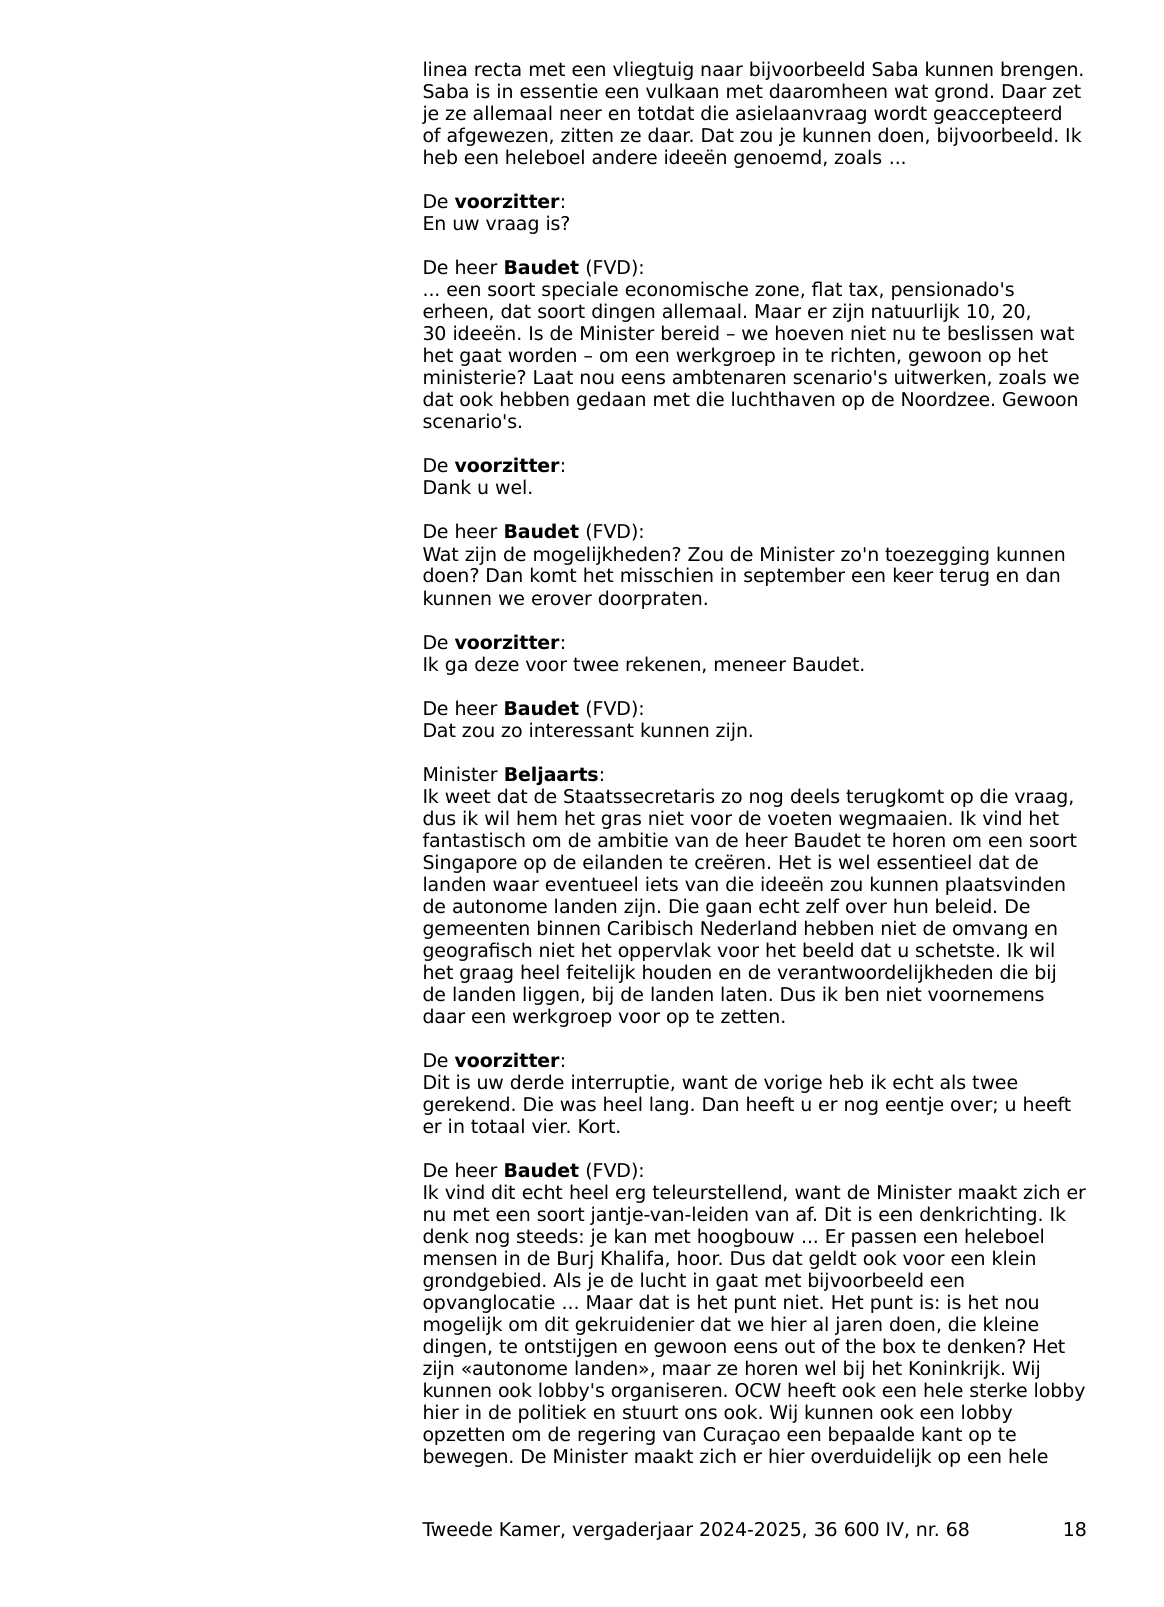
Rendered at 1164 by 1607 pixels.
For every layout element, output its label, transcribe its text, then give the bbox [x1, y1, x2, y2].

text Ik weet dat de Staatssecretaris zo nog deels terugkomt op die vraag, dus ik wil hem het gras niet voor de voeten wegmaaien. Ik vind het fantastisch om de ambitie van de heer Baudet te horen om een soort Singapore op de eilanden te creëren. Het is wel essentieel dat de landen waar eventueel iets van die ideeën zou kunnen plaatsvinden de autonome landen zijn. Die gaan echt zelf over hun beleid. De gemeenten binnen Caribisch Nederland hebben niet de omvang en geografisch niet het oppervlak voor het beeld dat u schetste. Ik wil het graag heel feitelijk houden en de verantwoordelijkheden die bij de landen liggen, bij de landen laten. Dus ik ben niet voornemens daar een werkgroep voor op te zetten. [422, 786, 1087, 1028]
text De voorzitter: [422, 191, 1087, 213]
text De voorzitter: [422, 455, 1087, 477]
text Dat zou zo interessant kunnen zijn. [422, 720, 1087, 742]
text Ik vind dit echt heel erg teleurstellend, want de Minister maakt zich er nu met een soort jantje-van-leiden van af. Dit is een denkrichting. Ik denk nog steeds: je kan met hoogbouw ... Er passen een heleboel mensen in de Burj Khalifa, hoor. Dus dat geldt ook voor een klein grondgebied. Als je de lucht in gaat met bijvoorbeeld een opvanglocatie ... Maar dat is het punt niet. Het punt is: is het nou mogelijk om dit gekruidenier dat we hier al jaren doen, die kleine dingen, te ontstijgen en gewoon eens out of the box te denken? Het zijn «autonome landen», maar ze horen wel bij het Koninkrijk. Wij kunnen ook lobby's organiseren. OCW heeft ook een hele sterke lobby hier in de politiek en stuurt ons ook. Wij kunnen ook een lobby opzetten om de regering van Curaçao een bepaalde kant op te bewegen. De Minister maakt zich er hier overduidelijk op een hele [422, 1182, 1087, 1468]
text De heer Baudet (FVD): [422, 257, 1087, 279]
text De heer Baudet (FVD): [422, 521, 1087, 543]
text Dit is uw derde interruptie, want de vorige heb ik echt als twee gerekend. Die was heel lang. Dan heeft u er nog eentje over; u heeft er in totaal vier. Kort. [422, 1072, 1087, 1138]
text linea recta met een vliegtuig naar bijvoorbeeld Saba kunnen brengen. Saba is in essentie een vulkaan met daaromheen wat grond. Daar zet je ze allemaal neer en totdat die asielaanvraag wordt geaccepteerd of afgewezen, zitten ze daar. Dat zou je kunnen doen, bijvoorbeeld. Ik heb een heleboel andere ideeën genoemd, zoals ... [422, 59, 1087, 169]
text Ik ga deze voor twee rekenen, meneer Baudet. [422, 653, 1087, 676]
text En uw vraag is? [422, 213, 1087, 235]
text ... een soort speciale economische zone, flat tax, pensionado's erheen, dat soort dingen allemaal. Maar er zijn natuurlijk 10, 20, 30 ideeën. Is de Minister bereid – we hoeven niet nu te beslissen wat het gaat worden – om een werkgroep in te richten, gewoon op het ministerie? Laat nou eens ambtenaren scenario's uitwerken, zoals we dat ook hebben gedaan met die luchthaven op de Noordzee. Gewoon scenario's. [422, 279, 1087, 433]
text Minister Beljaarts: [422, 764, 1087, 786]
text De heer Baudet (FVD): [422, 1160, 1087, 1182]
text De heer Baudet (FVD): [422, 698, 1087, 720]
text De voorzitter: [422, 632, 1087, 653]
text Wat zijn de mogelijkheden? Zou de Minister zo'n toezegging kunnen doen? Dan komt het misschien in september een keer terug en dan kunnen we erover doorpraten. [422, 543, 1087, 609]
text De voorzitter: [422, 1050, 1087, 1072]
text Dank u wel. [422, 477, 1087, 499]
